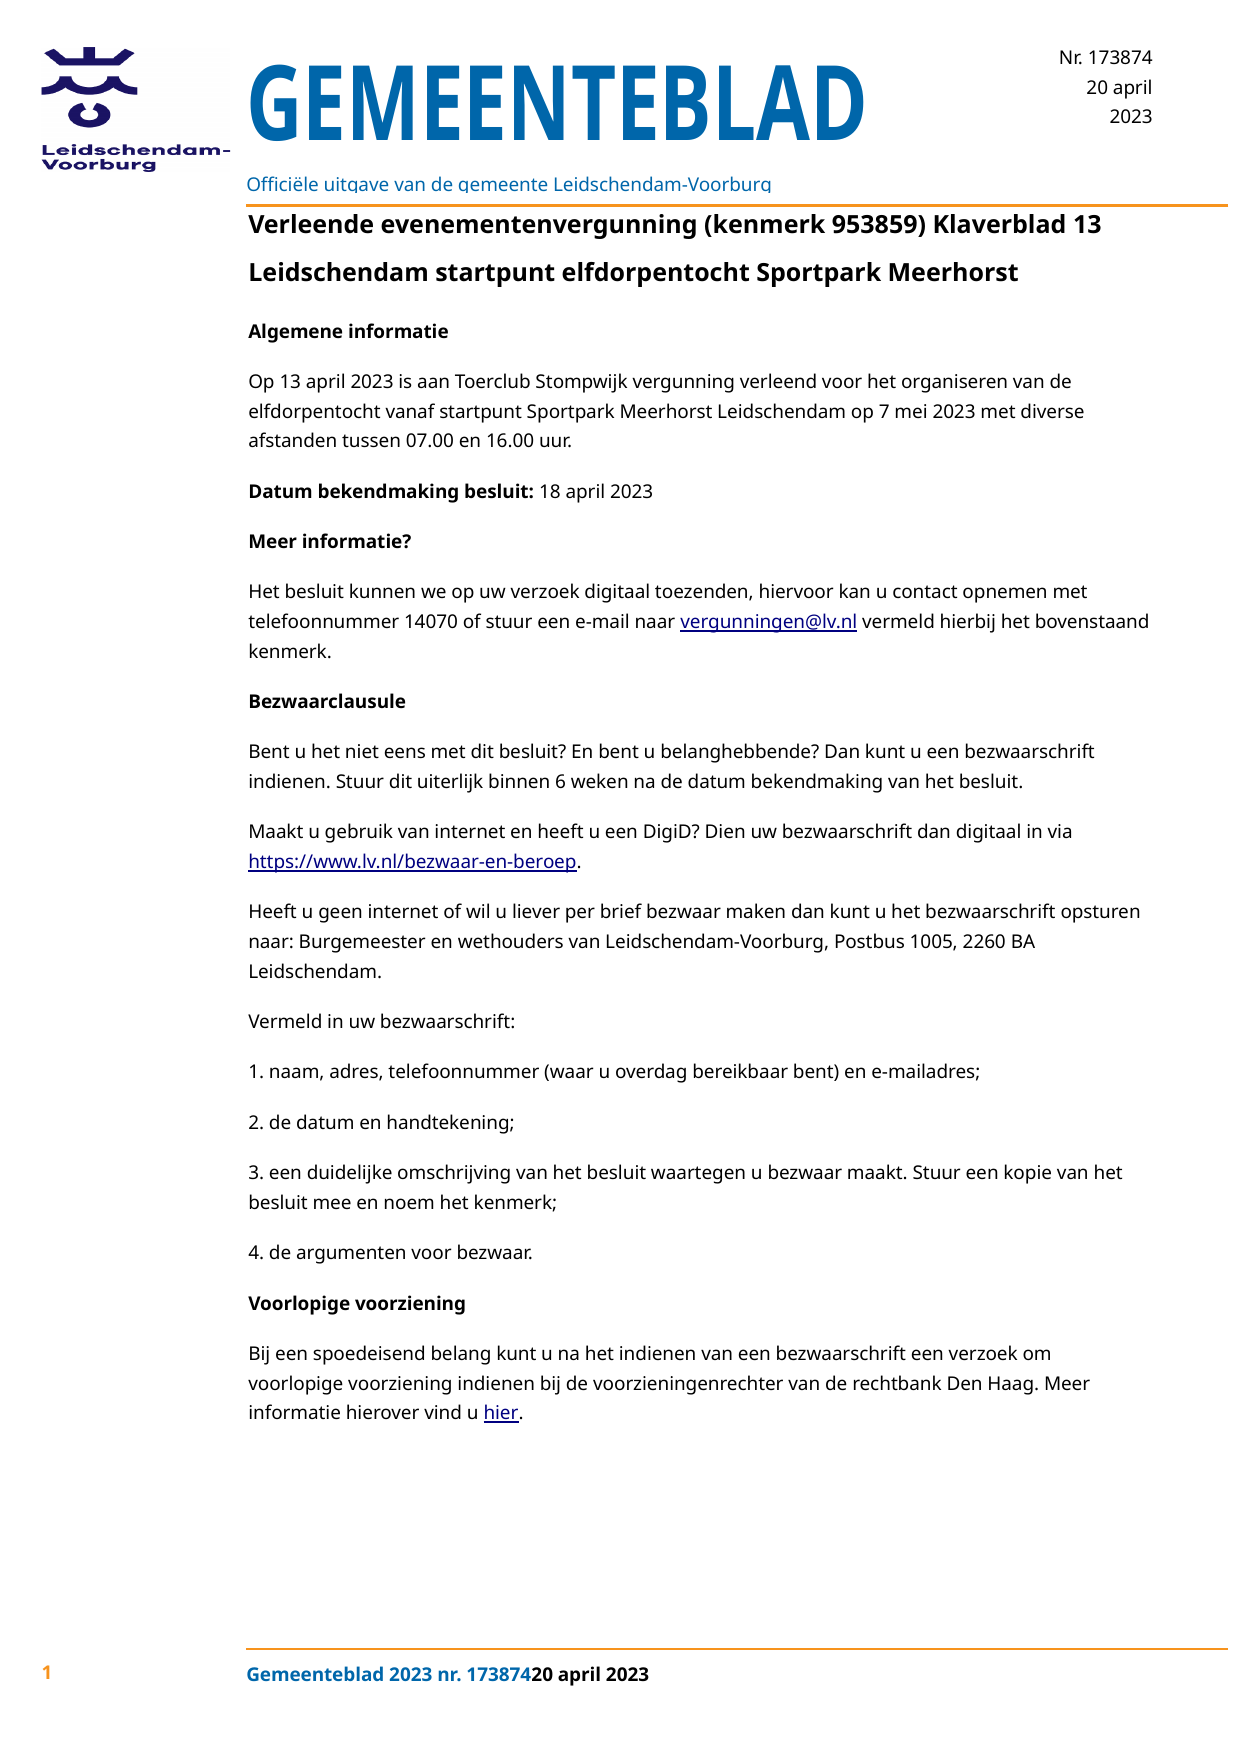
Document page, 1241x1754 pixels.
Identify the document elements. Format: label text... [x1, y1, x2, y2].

picture [41, 47, 231, 172]
text Algemene informatie [248, 318, 1152, 344]
text 4. de argumenten voor bezwaar. [248, 1239, 1152, 1265]
text Bij een spoedeisend belang kunt u na het indienen van een bezwaarschrift een verzoek om voorlopige voorziening indienen bij de voorzieningenrechter van de rechtbank Den Haag. Meer informatie hierover vind u hier. [248, 1340, 1152, 1425]
text Op 13 april 2023 is aan Toerclub Stompwijk vergunning verleend voor het organiseren van de elfdorpentocht vanaf startpunt Sportpark Meerhorst Leidschendam op 7 mei 2023 met diverse afstanden tussen 07.00 en 16.00 uur. [248, 368, 1152, 453]
text Bezwaarclausule [248, 688, 1152, 714]
text Meer informatie? [248, 528, 1152, 554]
text Het besluit kunnen we op uw verzoek digitaal toezenden, hiervoor kan u contact opnemen met telefoonnummer 14070 of stuur een e-mail naar vergunningen@lv.nl vermeld hierbij het bovenstaand kenmerk. [248, 579, 1152, 664]
text Datum bekendmaking besluit: 18 april 2023 [248, 478, 1152, 504]
text Bent u het niet eens met dit besluit? En bent u belanghebbende? Dan kunt u een bezwaarschrift indienen. Stuur dit uiterlijk binnen 6 weken na de datum bekendmaking van het besluit. [248, 739, 1152, 794]
text Heeft u geen internet of wil u liever per brief bezwaar maken dan kunt u het bezwaarschrift opsturen naar: Burgemeester en wethouders van Leidschendam-Voorburg, Postbus 1005, 2260 BA Leidschendam. [248, 899, 1152, 984]
text 3. een duidelijke omschrijving van het besluit waartegen u bezwaar maakt. Stuur een kopie van het besluit mee en noem het kenmerk; [248, 1159, 1152, 1215]
text Vermeld in uw bezwaarschrift: [248, 1008, 1152, 1034]
text Maakt u gebruik van internet en heeft u een DigiD? Dien uw bezwaarschrift dan digitaal in via https://www.lv.nl/bezwaar-en-beroep. [248, 819, 1152, 874]
text 2. de datum en handtekening; [248, 1109, 1152, 1135]
text 1. naam, adres, telefoonnummer (waar u overdag bereikbaar bent) en e-mailadres; [248, 1059, 1152, 1084]
text Verleende evenementenvergunning (kenmerk 953859) Klaverblad 13 Leidschendam startpunt elfdorpentocht Sportpark Meerhorst [248, 207, 1152, 288]
text Voorlopige voorziening [248, 1290, 1152, 1316]
